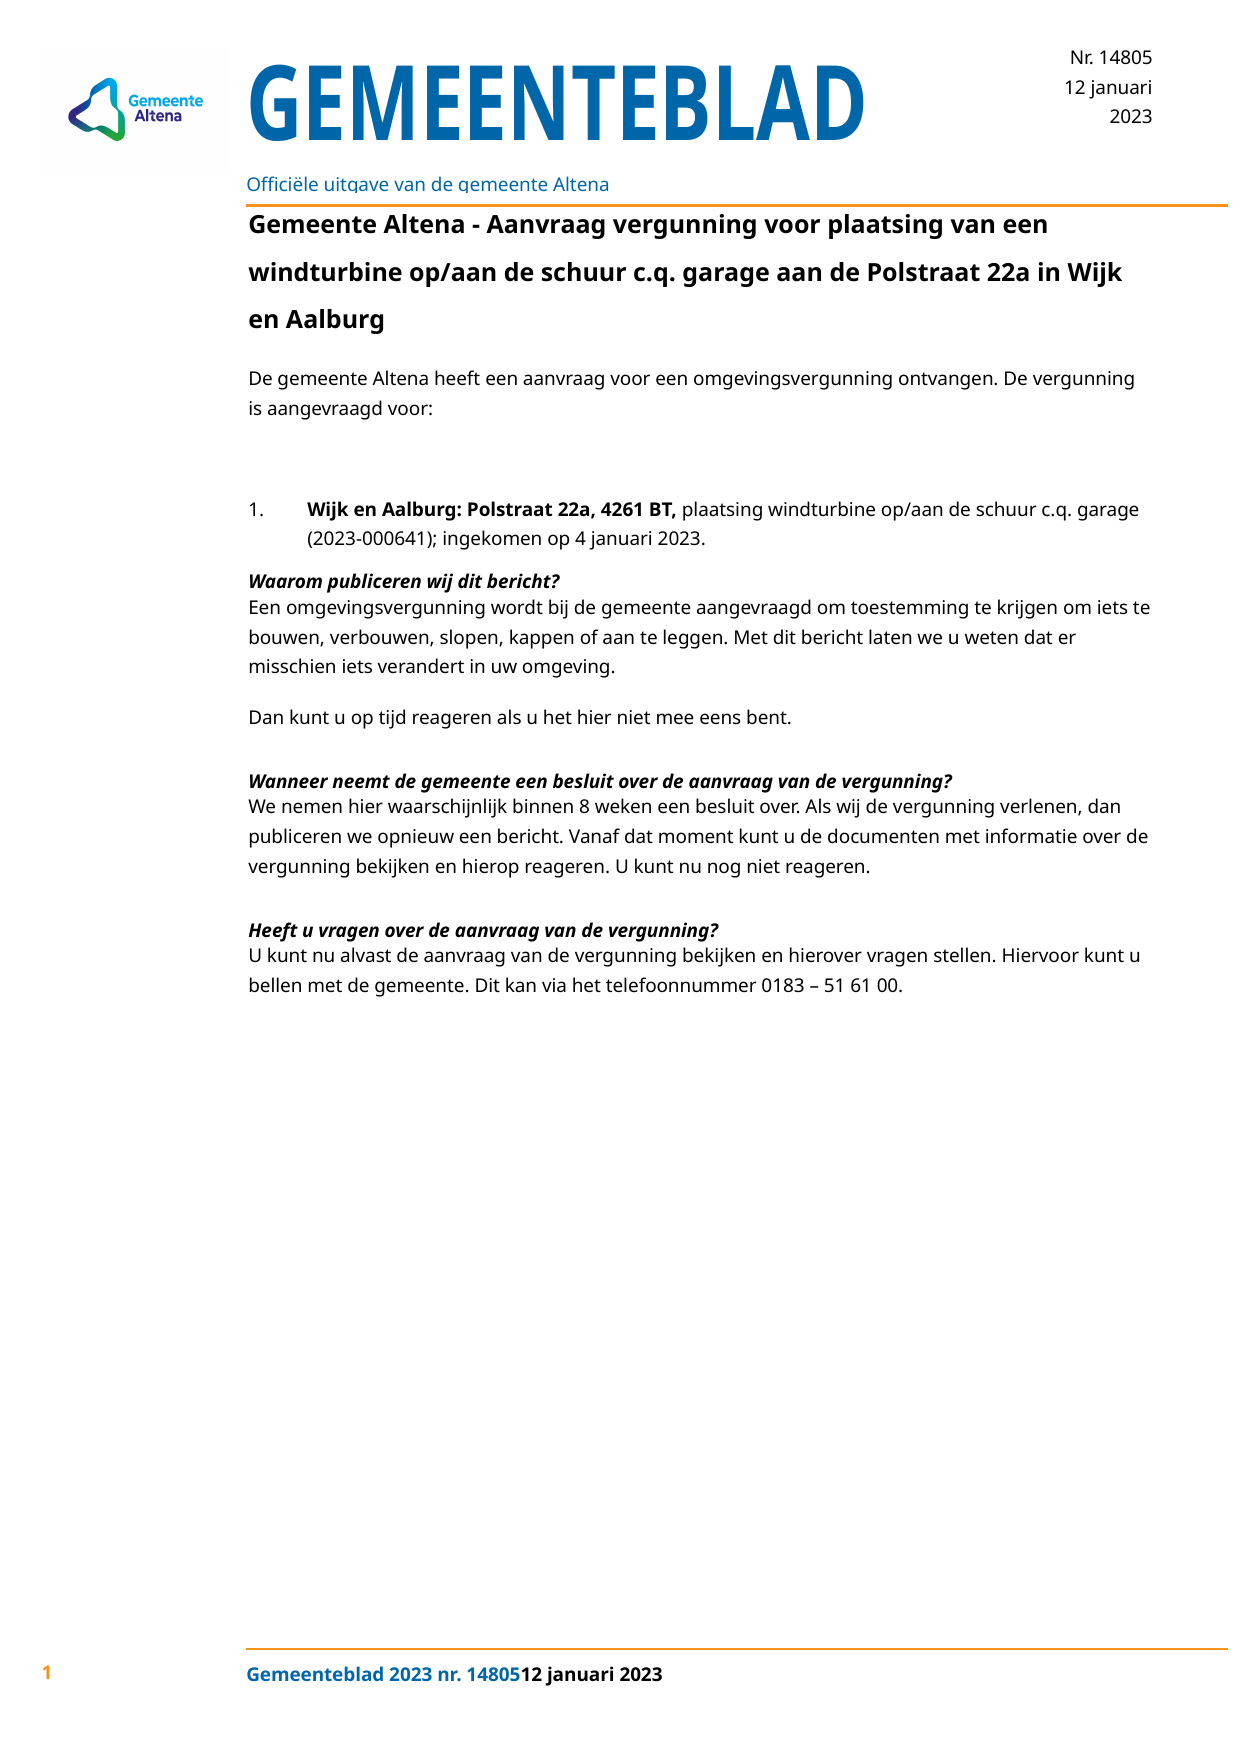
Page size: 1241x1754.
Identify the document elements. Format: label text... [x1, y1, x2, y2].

picture [41, 47, 231, 172]
text U kunt nu alvast de aanvraag van de vergunning bekijken en hierover vragen stellen. Hiervoor kunt u bellen met de gemeente. Dit kan via het telefoonnummer 0183 – 51 61 00. [248, 942, 1152, 998]
text Gemeente Altena - Aanvraag vergunning voor plaatsing van een windturbine op/aan de schuur c.q. garage aan de Polstraat 22a in Wijk en Aalburg [248, 207, 1152, 336]
text Heeft u vragen over de aanvraag van de vergunning? [248, 917, 1152, 942]
text De gemeente Altena heeft een aanvraag voor een omgevingsvergunning ontvangen. De vergunning is aangevraagd voor: [248, 366, 1152, 421]
text Waarom publiceren wij dit bericht? [248, 569, 1152, 594]
text Een omgevingsvergunning wordt bij de gemeente aangevraagd om toestemming te krijgen om iets te bouwen, verbouwen, slopen, kappen of aan te leggen. Met dit bericht laten we u weten dat er misschien iets verandert in uw omgeving. [248, 594, 1152, 679]
text Dan kunt u op tijd reageren als u het hier niet mee eens bent. [248, 704, 1152, 730]
text Wanneer neemt de gemeente een besluit over de aanvraag van de vergunning? [248, 768, 1152, 794]
list Wijk en Aalburg: Polstraat 22a, 4261 BT, plaatsing windturbine op/aan de schuur c.q. garage (2023-000641); ingekomen op 4 januari 2023. [248, 496, 1152, 551]
text We nemen hier waarschijnlijk binnen 8 weken een besluit over. Als wij de vergunning verlenen, dan publiceren we opnieuw een bericht. Vanaf dat moment kunt u de documenten met informatie over de vergunning bekijken en hierop reageren. U kunt nu nog niet reageren. [248, 794, 1152, 878]
